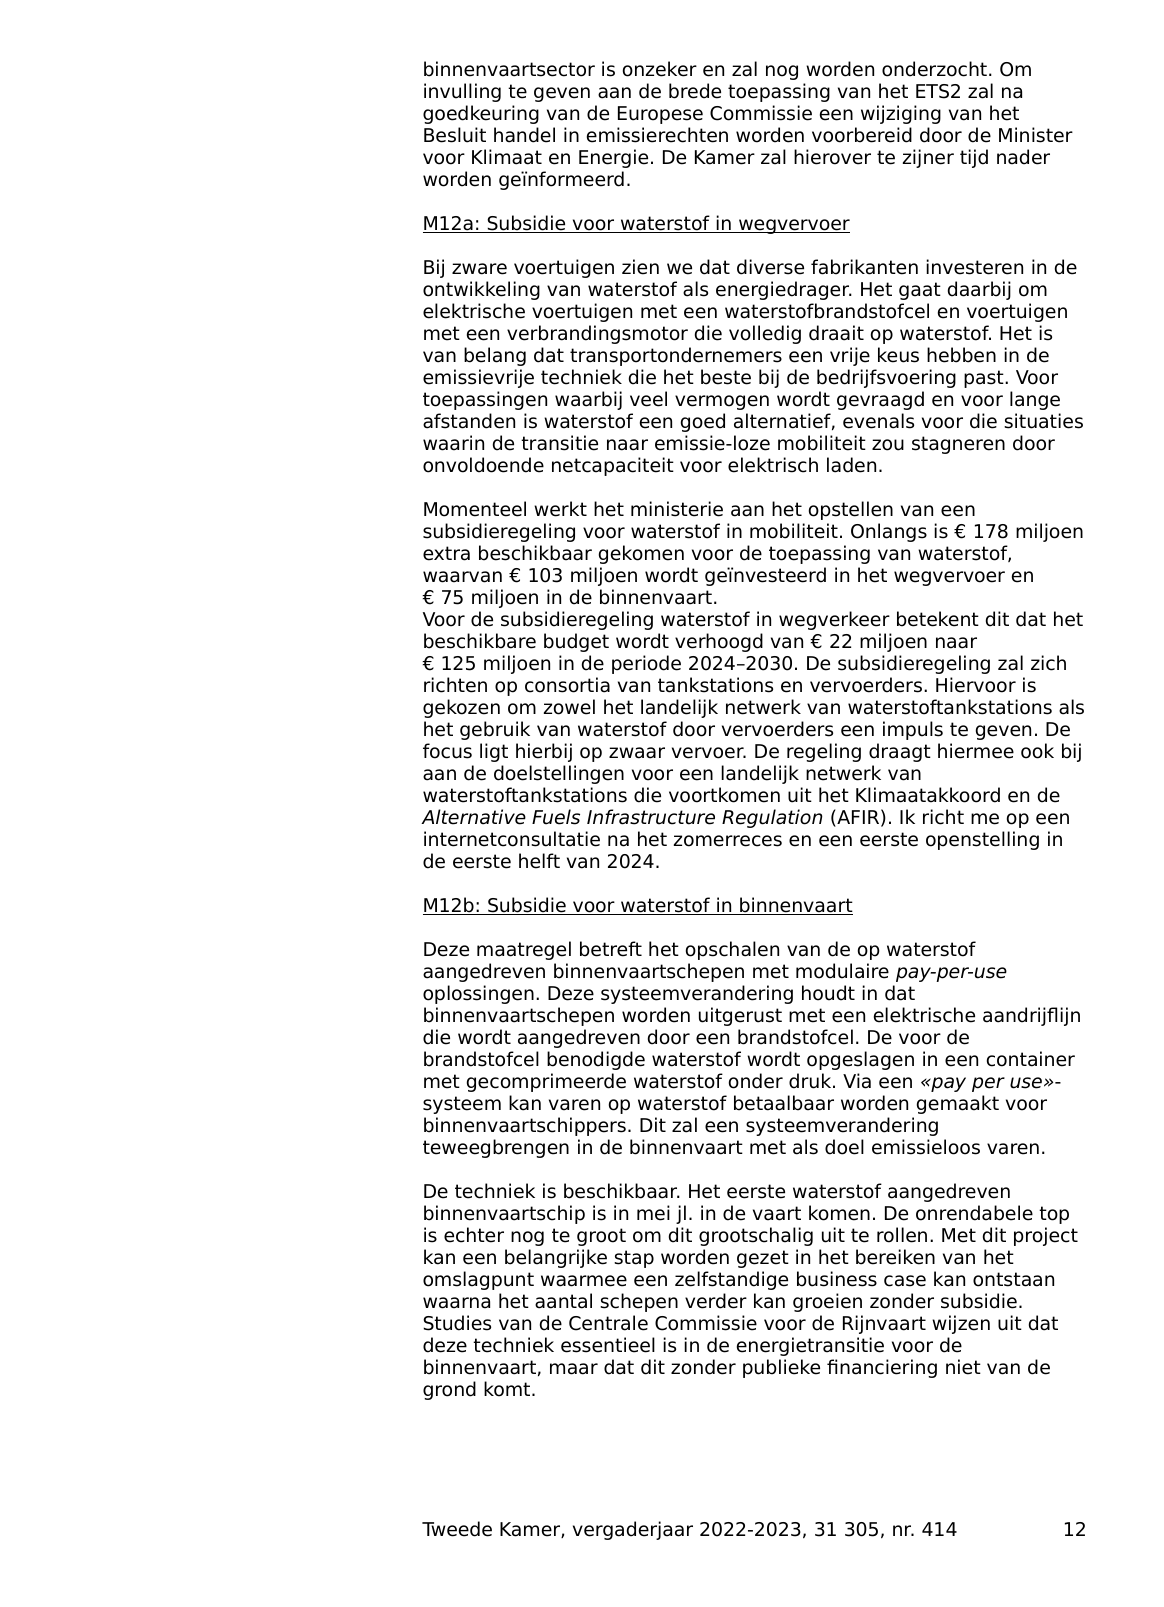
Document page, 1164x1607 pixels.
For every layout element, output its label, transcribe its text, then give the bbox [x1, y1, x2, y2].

text De techniek is beschikbaar. Het eerste waterstof aangedreven binnenvaartschip is in mei jl. in de vaart komen. De onrendabele top is echter nog te groot om dit grootschalig uit te rollen. Met dit project kan een belangrijke stap worden gezet in het bereiken van het omslagpunt waarmee een zelfstandige business case kan ontstaan waarna het aantal schepen verder kan groeien zonder subsidie. [422, 1181, 1087, 1313]
text Studies van de Centrale Commissie voor de Rijnvaart wijzen uit dat deze techniek essentieel is in de energietransitie voor de binnenvaart, maar dat dit zonder publieke financiering niet van de grond komt. [422, 1313, 1087, 1401]
text Bij zware voertuigen zien we dat diverse fabrikanten investeren in de ontwikkeling van waterstof als energiedrager. Het gaat daarbij om elektrische voertuigen met een waterstofbrandstofcel en voertuigen met een verbrandingsmotor die volledig draait op waterstof. Het is van belang dat transportondernemers een vrije keus hebben in de emissievrije techniek die het beste bij de bedrijfsvoering past. Voor toepassingen waarbij veel vermogen wordt gevraagd en voor lange afstanden is waterstof een goed alternatief, evenals voor die situaties waarin de transitie naar emissie-loze mobiliteit zou stagneren door onvoldoende netcapaciteit voor elektrisch laden. [422, 257, 1087, 477]
text Momenteel werkt het ministerie aan het opstellen van een subsidieregeling voor waterstof in mobiliteit. Onlangs is € 178 miljoen extra beschikbaar gekomen voor de toepassing van waterstof, waarvan € 103 miljoen wordt geïnvesteerd in het wegvervoer en € 75 miljoen in de binnenvaart. [422, 499, 1087, 609]
subtitle M12a: Subsidie voor waterstof in wegvervoer [422, 213, 1087, 235]
text Deze maatregel betreft het opschalen van de op waterstof aangedreven binnenvaartschepen met modulaire pay-per-use oplossingen. Deze systeemverandering houdt in dat binnenvaartschepen worden uitgerust met een elektrische aandrijflijn die wordt aangedreven door een brandstofcel. De voor de brandstofcel benodigde waterstof wordt opgeslagen in een container met gecomprimeerde waterstof onder druk. Via een «pay per use»-systeem kan varen op waterstof betaalbaar worden gemaakt voor binnenvaartschippers. Dit zal een systeemverandering teweegbrengen in de binnenvaart met als doel emissieloos varen. [422, 939, 1087, 1159]
text Voor de subsidieregeling waterstof in wegverkeer betekent dit dat het beschikbare budget wordt verhoogd van € 22 miljoen naar € 125 miljoen in de periode 2024–2030. De subsidieregeling zal zich richten op consortia van tankstations en vervoerders. Hiervoor is gekozen om zowel het landelijk netwerk van waterstoftankstations als het gebruik van waterstof door vervoerders een impuls te geven. De focus ligt hierbij op zwaar vervoer. De regeling draagt hiermee ook bij aan de doelstellingen voor een landelijk netwerk van waterstoftankstations die voortkomen uit het Klimaatakkoord en de Alternative Fuels Infrastructure Regulation (AFIR). Ik richt me op een internetconsultatie na het zomerreces en een eerste openstelling in de eerste helft van 2024. [422, 609, 1087, 873]
subtitle M12b: Subsidie voor waterstof in binnenvaart [422, 895, 1087, 917]
text binnenvaartsector is onzeker en zal nog worden onderzocht. Om invulling te geven aan de brede toepassing van het ETS2 zal na goedkeuring van de Europese Commissie een wijziging van het Besluit handel in emissierechten worden voorbereid door de Minister voor Klimaat en Energie. De Kamer zal hierover te zijner tijd nader worden geïnformeerd. [422, 59, 1087, 191]
